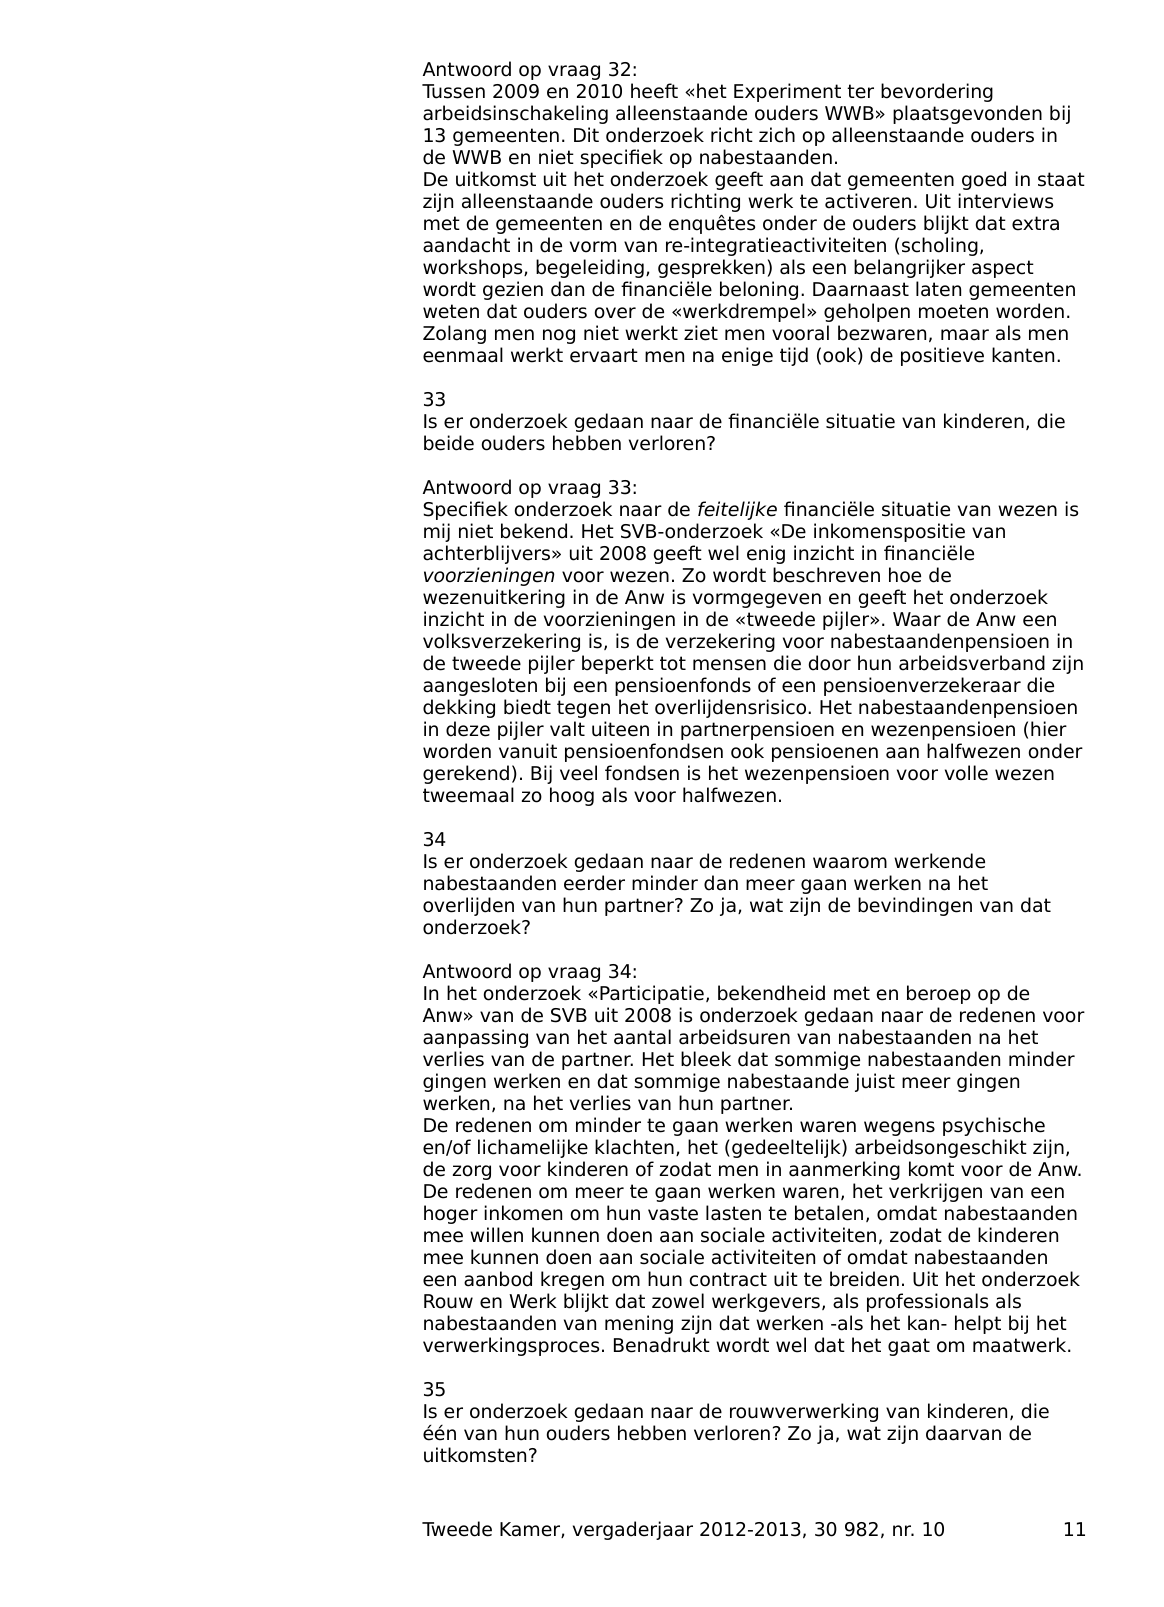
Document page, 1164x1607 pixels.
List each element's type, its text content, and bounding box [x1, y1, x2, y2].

text 34 [422, 829, 1087, 851]
text In het onderzoek «Participatie, bekendheid met en beroep op de Anw» van de SVB uit 2008 is onderzoek gedaan naar de redenen voor aanpassing van het aantal arbeidsuren van nabestaanden na het verlies van de partner. Het bleek dat sommige nabestaanden minder gingen werken en dat sommige nabestaande juist meer gingen werken, na het verlies van hun partner. [422, 983, 1087, 1115]
text Is er onderzoek gedaan naar de financiële situatie van kinderen, die beide ouders hebben verloren? [422, 411, 1087, 455]
text Antwoord op vraag 33: [422, 477, 1087, 499]
text Specifiek onderzoek naar de feitelijke financiële situatie van wezen is mij niet bekend. Het SVB-onderzoek «De inkomenspositie van achterblijvers» uit 2008 geeft wel enig inzicht in financiële voorzieningen voor wezen. Zo wordt beschreven hoe de wezenuitkering in de Anw is vormgegeven en geeft het onderzoek inzicht in de voorzieningen in de «tweede pijler». Waar de Anw een volksverzekering is, is de verzekering voor nabestaandenpensioen in de tweede pijler beperkt tot mensen die door hun arbeidsverband zijn aangesloten bij een pensioenfonds of een pensioenverzekeraar die dekking biedt tegen het overlijdensrisico. Het nabestaandenpensioen in deze pijler valt uiteen in partnerpensioen en wezenpensioen (hier worden vanuit pensioenfondsen ook pensioenen aan halfwezen onder gerekend). Bij veel fondsen is het wezenpensioen voor volle wezen tweemaal zo hoog als voor halfwezen. [422, 499, 1087, 807]
text 33 [422, 389, 1087, 411]
text Is er onderzoek gedaan naar de redenen waarom werkende nabestaanden eerder minder dan meer gaan werken na het overlijden van hun partner? Zo ja, wat zijn de bevindingen van dat onderzoek? [422, 851, 1087, 939]
text Antwoord op vraag 34: [422, 961, 1087, 983]
text Is er onderzoek gedaan naar de rouwverwerking van kinderen, die één van hun ouders hebben verloren? Zo ja, wat zijn daarvan de uitkomsten? [422, 1401, 1087, 1467]
text 35 [422, 1379, 1087, 1401]
text Tussen 2009 en 2010 heeft «het Experiment ter bevordering arbeidsinschakeling alleenstaande ouders WWB» plaatsgevonden bij 13 gemeenten. Dit onderzoek richt zich op alleenstaande ouders in de WWB en niet specifiek op nabestaanden. [422, 81, 1087, 169]
text De uitkomst uit het onderzoek geeft aan dat gemeenten goed in staat zijn alleenstaande ouders richting werk te activeren. Uit interviews met de gemeenten en de enquêtes onder de ouders blijkt dat extra aandacht in de vorm van re-integratieactiviteiten (scholing, workshops, begeleiding, gesprekken) als een belangrijker aspect wordt gezien dan de financiële beloning. Daarnaast laten gemeenten weten dat ouders over de «werkdrempel» geholpen moeten worden. Zolang men nog niet werkt ziet men vooral bezwaren, maar als men eenmaal werkt ervaart men na enige tijd (ook) de positieve kanten. [422, 169, 1087, 367]
text Antwoord op vraag 32: [422, 59, 1087, 81]
text De redenen om minder te gaan werken waren wegens psychische en/of lichamelijke klachten, het (gedeeltelijk) arbeidsongeschikt zijn, de zorg voor kinderen of zodat men in aanmerking komt voor de Anw. De redenen om meer te gaan werken waren, het verkrijgen van een hoger inkomen om hun vaste lasten te betalen, omdat nabestaanden mee willen kunnen doen aan sociale activiteiten, zodat de kinderen mee kunnen doen aan sociale activiteiten of omdat nabestaanden een aanbod kregen om hun contract uit te breiden. Uit het onderzoek Rouw en Werk blijkt dat zowel werkgevers, als professionals als nabestaanden van mening zijn dat werken -als het kan- helpt bij het verwerkingsproces. Benadrukt wordt wel dat het gaat om maatwerk. [422, 1115, 1087, 1357]
